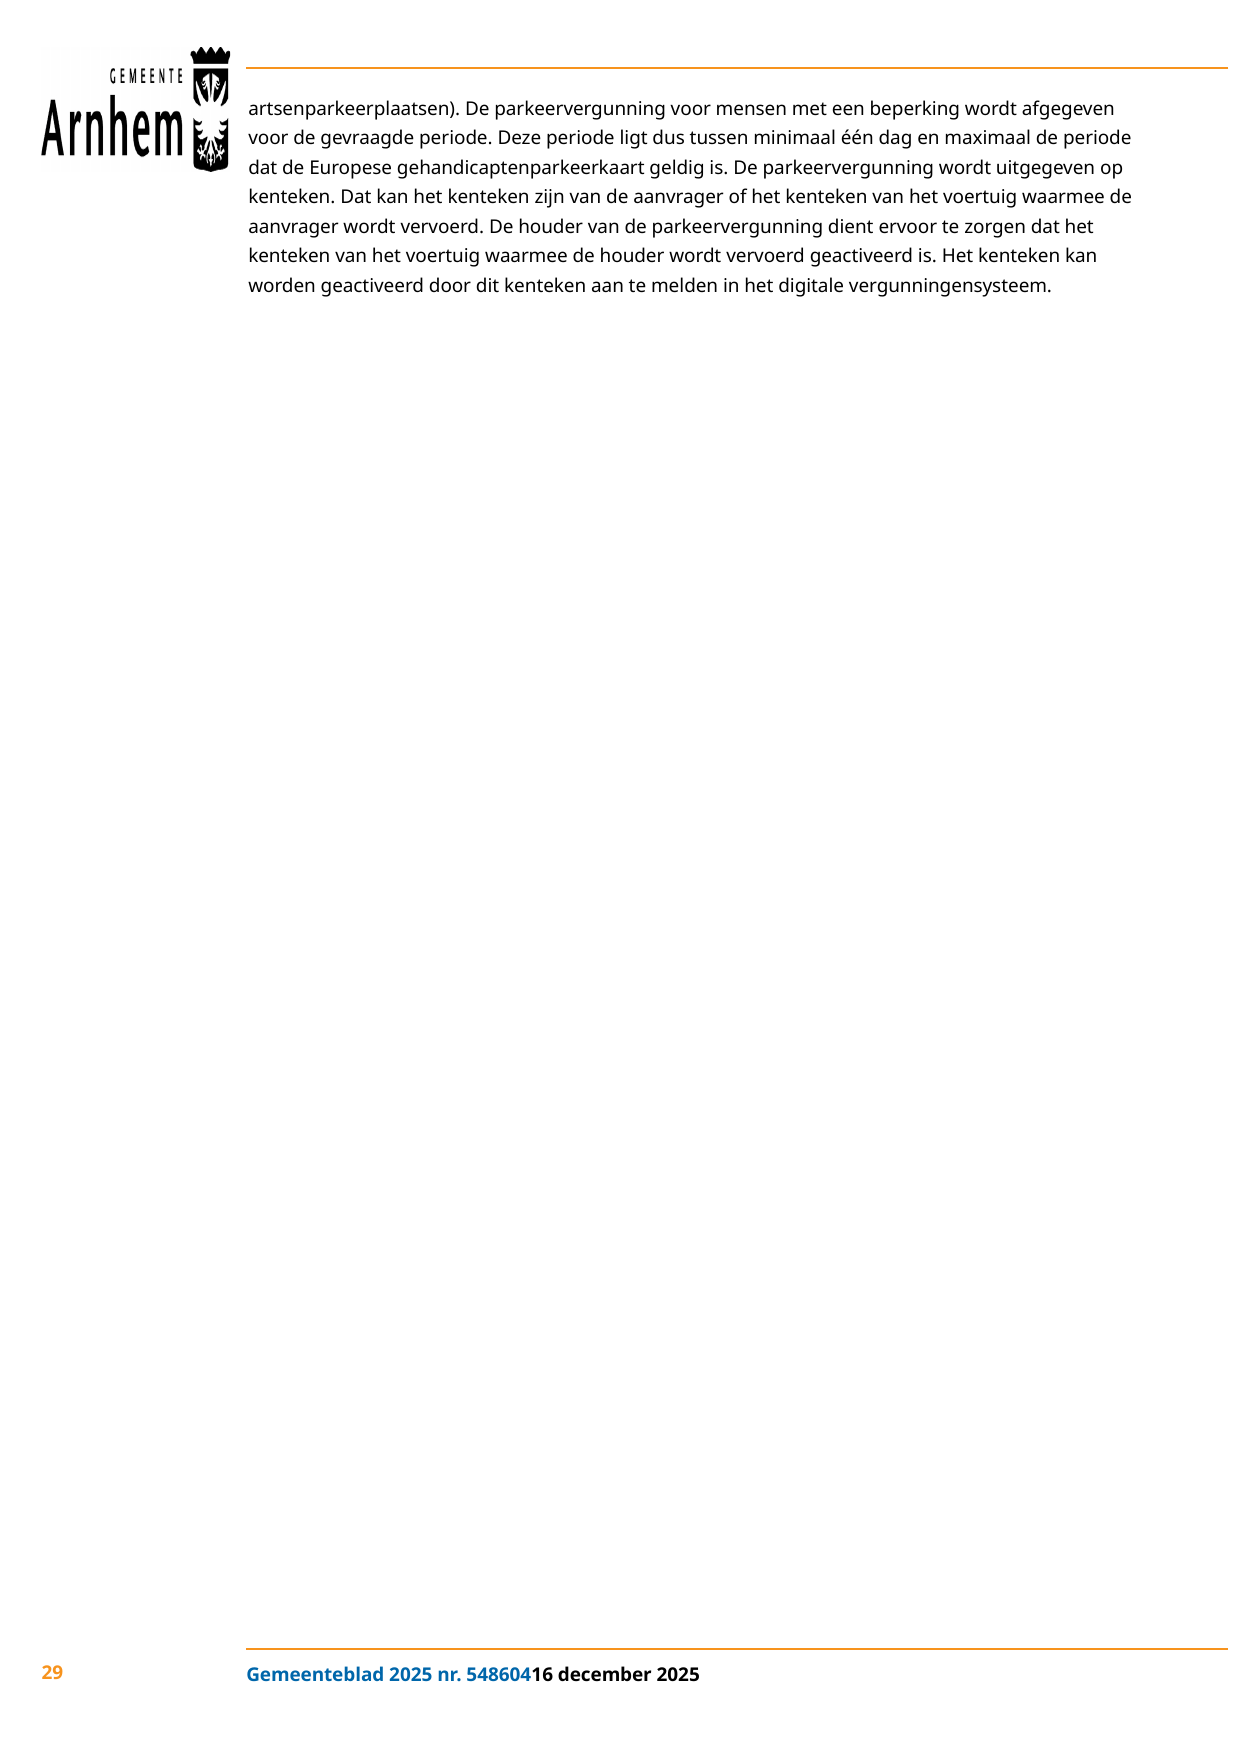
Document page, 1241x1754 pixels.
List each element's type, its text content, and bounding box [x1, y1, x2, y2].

picture [41, 47, 231, 172]
text artsenparkeerplaatsen). De parkeervergunning voor mensen met een beperking wordt afgegeven voor de gevraagde periode. Deze periode ligt dus tussen minimaal één dag en maximaal de periode dat de Europese gehandicaptenparkeerkaart geldig is. De parkeervergunning wordt uitgegeven op kenteken. Dat kan het kenteken zijn van de aanvrager of het kenteken van het voertuig waarmee de aanvrager wordt vervoerd. De houder van de parkeervergunning dient ervoor te zorgen dat het kenteken van het voertuig waarmee de houder wordt vervoerd geactiveerd is. Het kenteken kan worden geactiveerd door dit kenteken aan te melden in het digitale vergunningensysteem. [248, 95, 1152, 298]
